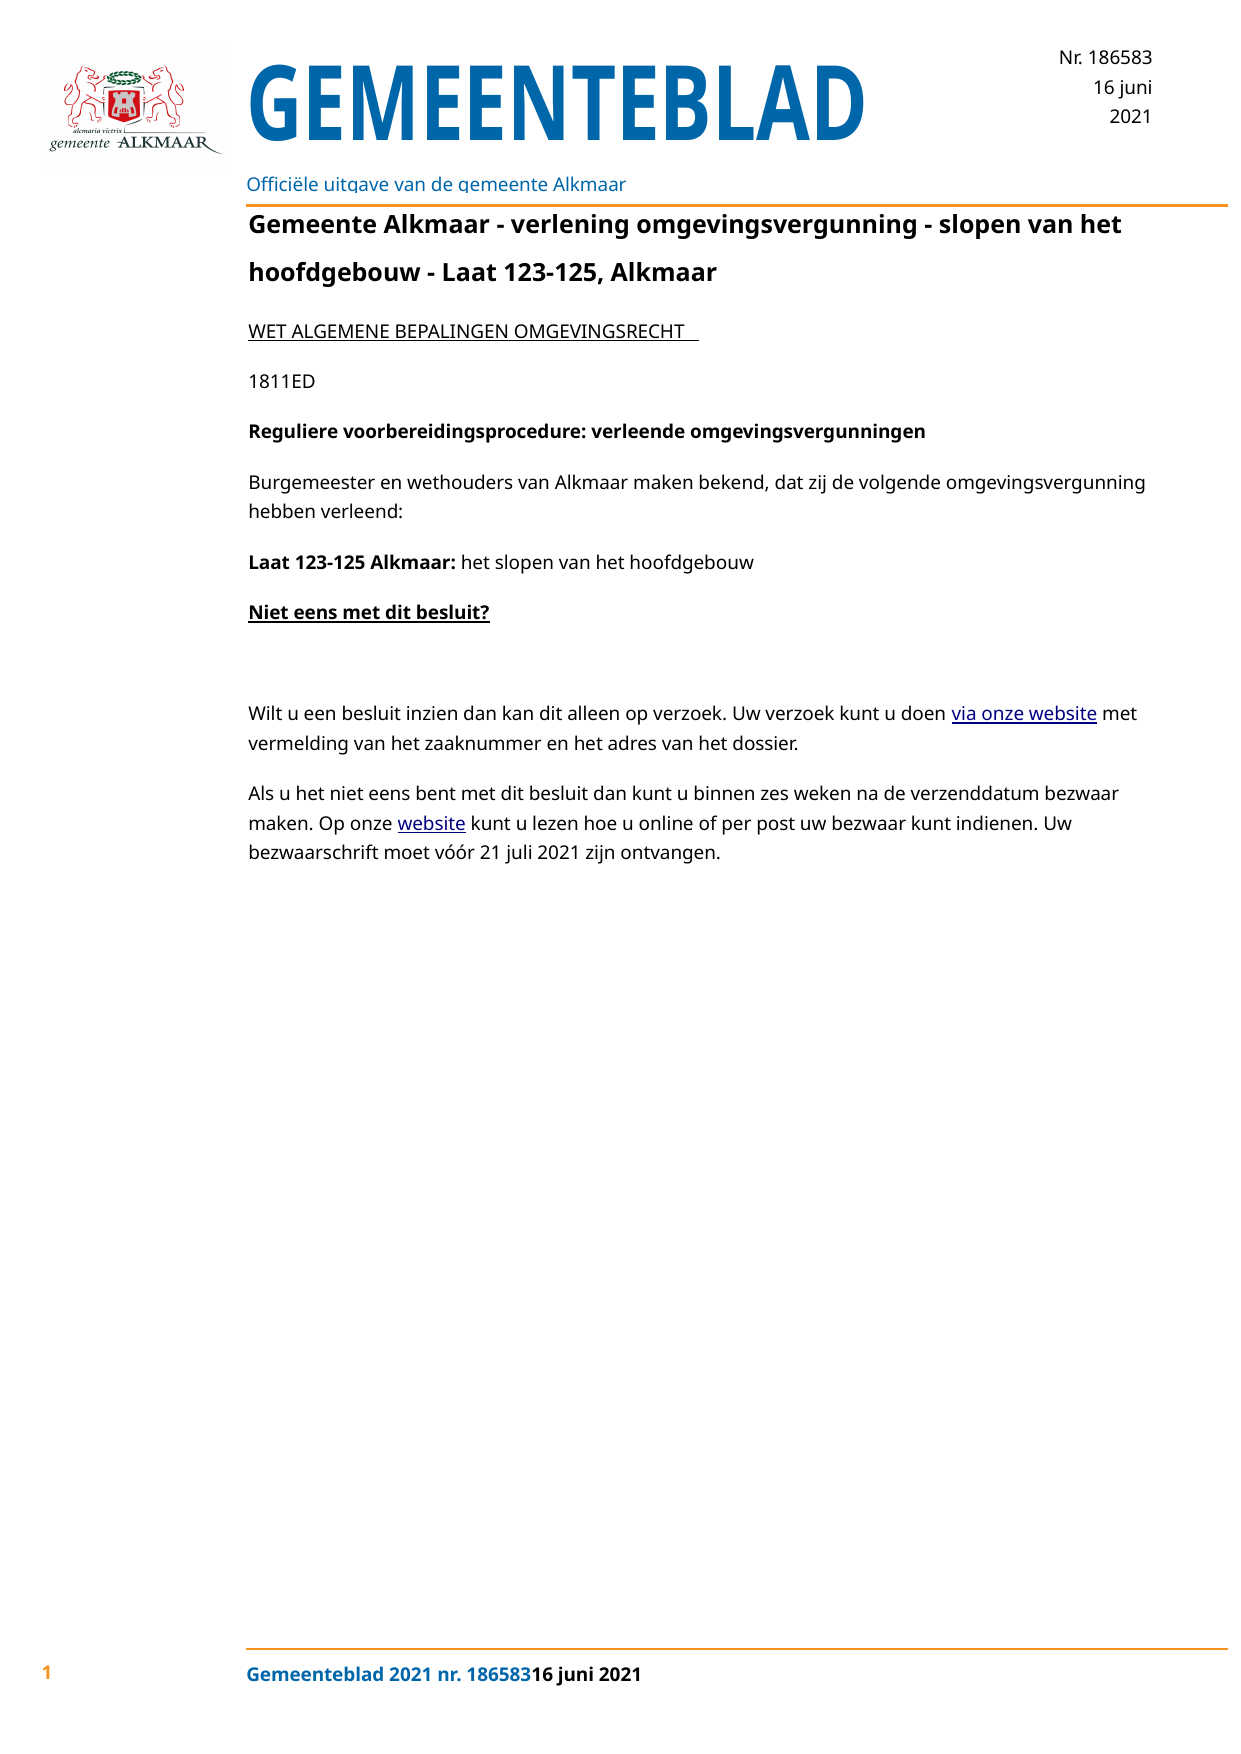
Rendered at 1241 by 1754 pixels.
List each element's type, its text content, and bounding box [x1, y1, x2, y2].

picture [41, 47, 231, 172]
text WET ALGEMENE BEPALINGEN OMGEVINGSRECHT [248, 318, 1152, 344]
text Wilt u een besluit inzien dan kan dit alleen op verzoek. Uw verzoek kunt u doen via onze website met vermelding van het zaaknummer en het adres van het dossier. [248, 700, 1152, 756]
text Niet eens met dit besluit? [248, 599, 1152, 625]
text Burgemeester en wethouders van Alkmaar maken bekend, dat zij de volgende omgevingsvergunning hebben verleend: [248, 469, 1152, 524]
text Reguliere voorbereidingsprocedure: verleende omgevingsvergunningen [248, 419, 1152, 444]
text Gemeente Alkmaar - verlening omgevingsvergunning - slopen van het hoofdgebouw - Laat 123-125, Alkmaar [248, 207, 1152, 288]
text Laat 123-125 Alkmaar: het slopen van het hoofdgebouw [248, 549, 1152, 575]
text Als u het niet eens bent met dit besluit dan kunt u binnen zes weken na de verzenddatum bezwaar maken. Op onze website kunt u lezen hoe u online of per post uw bezwaar kunt indienen. Uw bezwaarschrift moet vóór 21 juli 2021 zijn ontvangen. [248, 780, 1152, 865]
text 1811ED [248, 368, 1152, 394]
